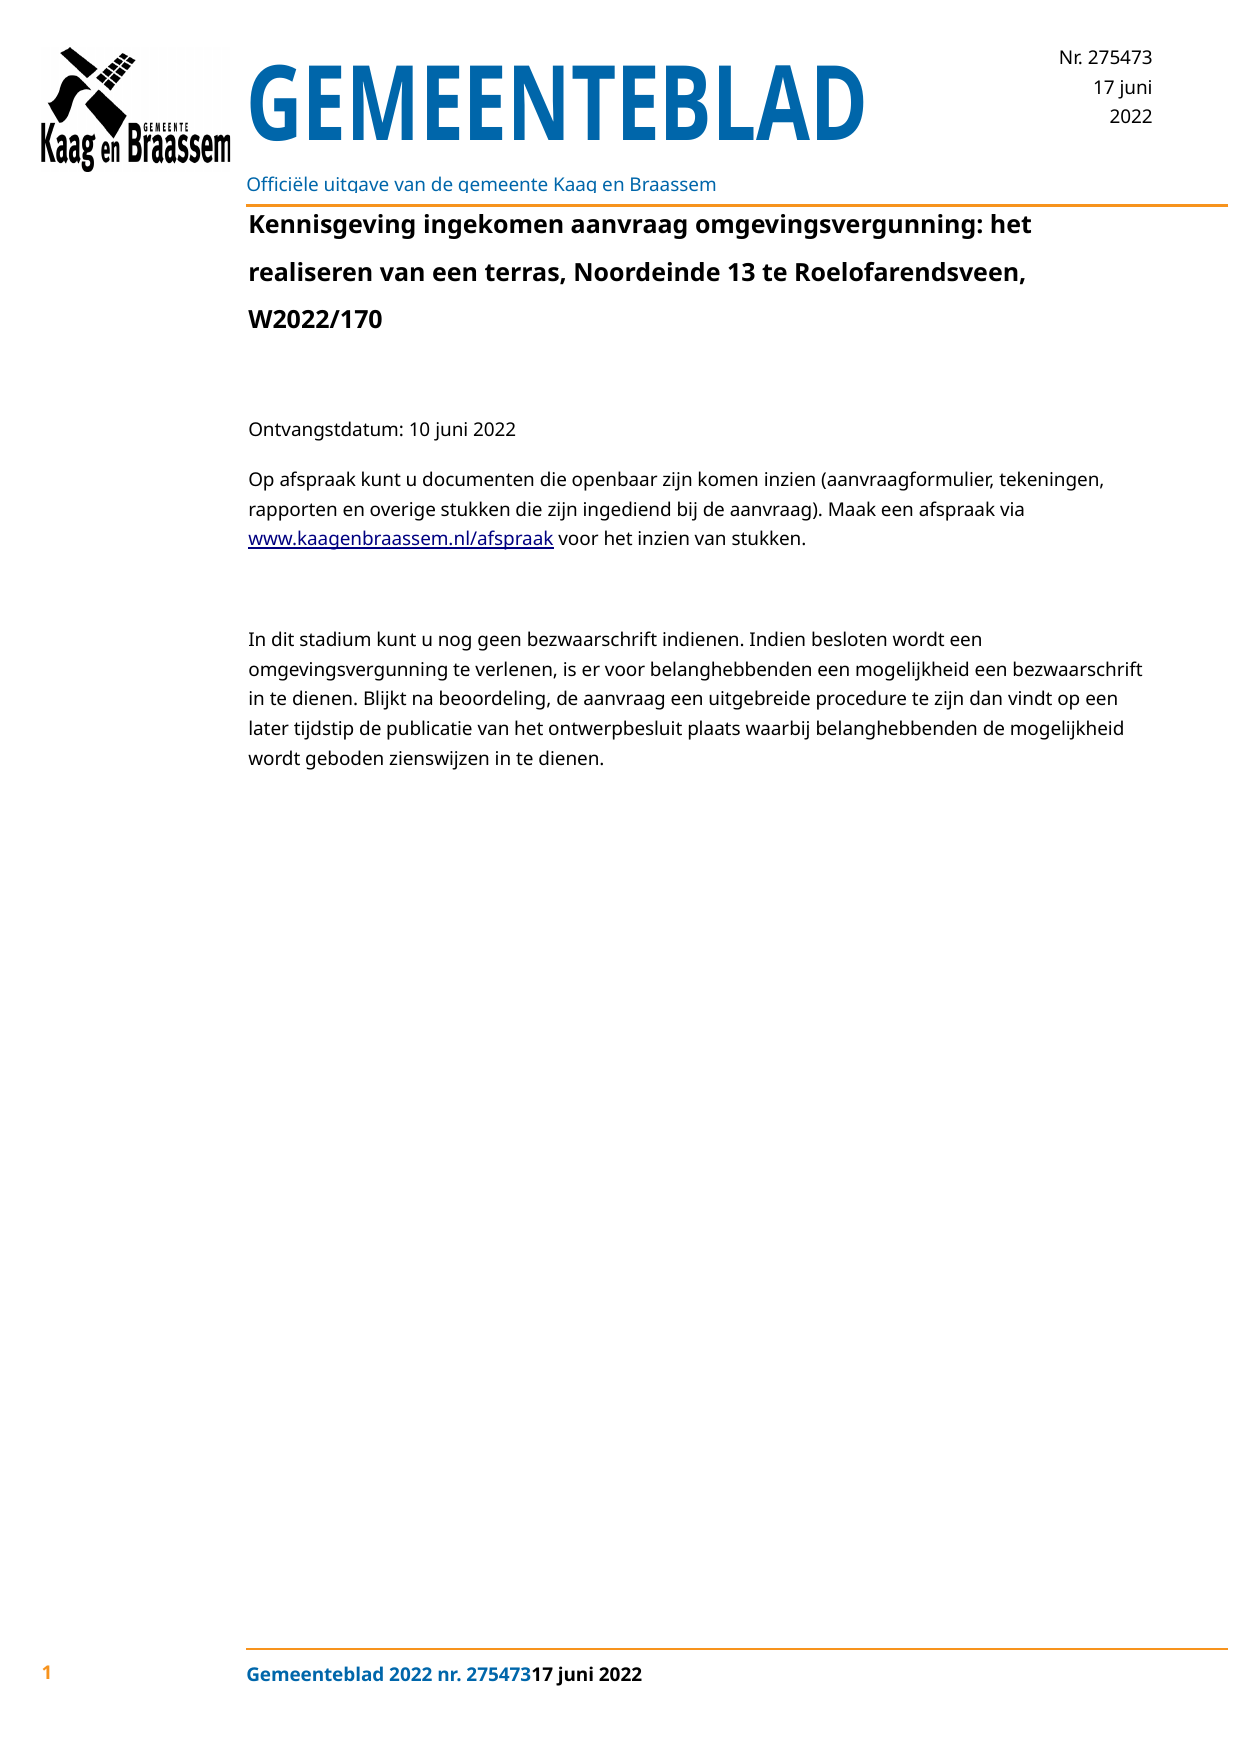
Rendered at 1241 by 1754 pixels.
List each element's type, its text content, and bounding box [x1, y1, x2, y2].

text In dit stadium kunt u nog geen bezwaarschrift indienen. Indien besloten wordt een omgevingsvergunning te verlenen, is er voor belanghebbenden een mogelijkheid een bezwaarschrift in te dienen. Blijkt na beoordeling, de aanvraag een uitgebreide procedure te zijn dan vindt op een later tijdstip de publicatie van het ontwerpbesluit plaats waarbij belanghebbenden de mogelijkheid wordt geboden zienswijzen in te dienen. [248, 626, 1152, 770]
text Kennisgeving ingekomen aanvraag omgevingsvergunning: het realiseren van een terras, Noordeinde 13 te Roelofarendsveen, W2022/170 [248, 207, 1152, 336]
picture [41, 47, 231, 172]
text Op afspraak kunt u documenten die openbaar zijn komen inzien (aanvraagformulier, tekeningen, rapporten en overige stukken die zijn ingediend bij de aanvraag). Maak een afspraak via www.kaagenbraassem.nl/afspraak voor het inzien van stukken. [248, 466, 1152, 551]
text Ontvangstdatum: 10 juni 2022 [248, 416, 1152, 442]
